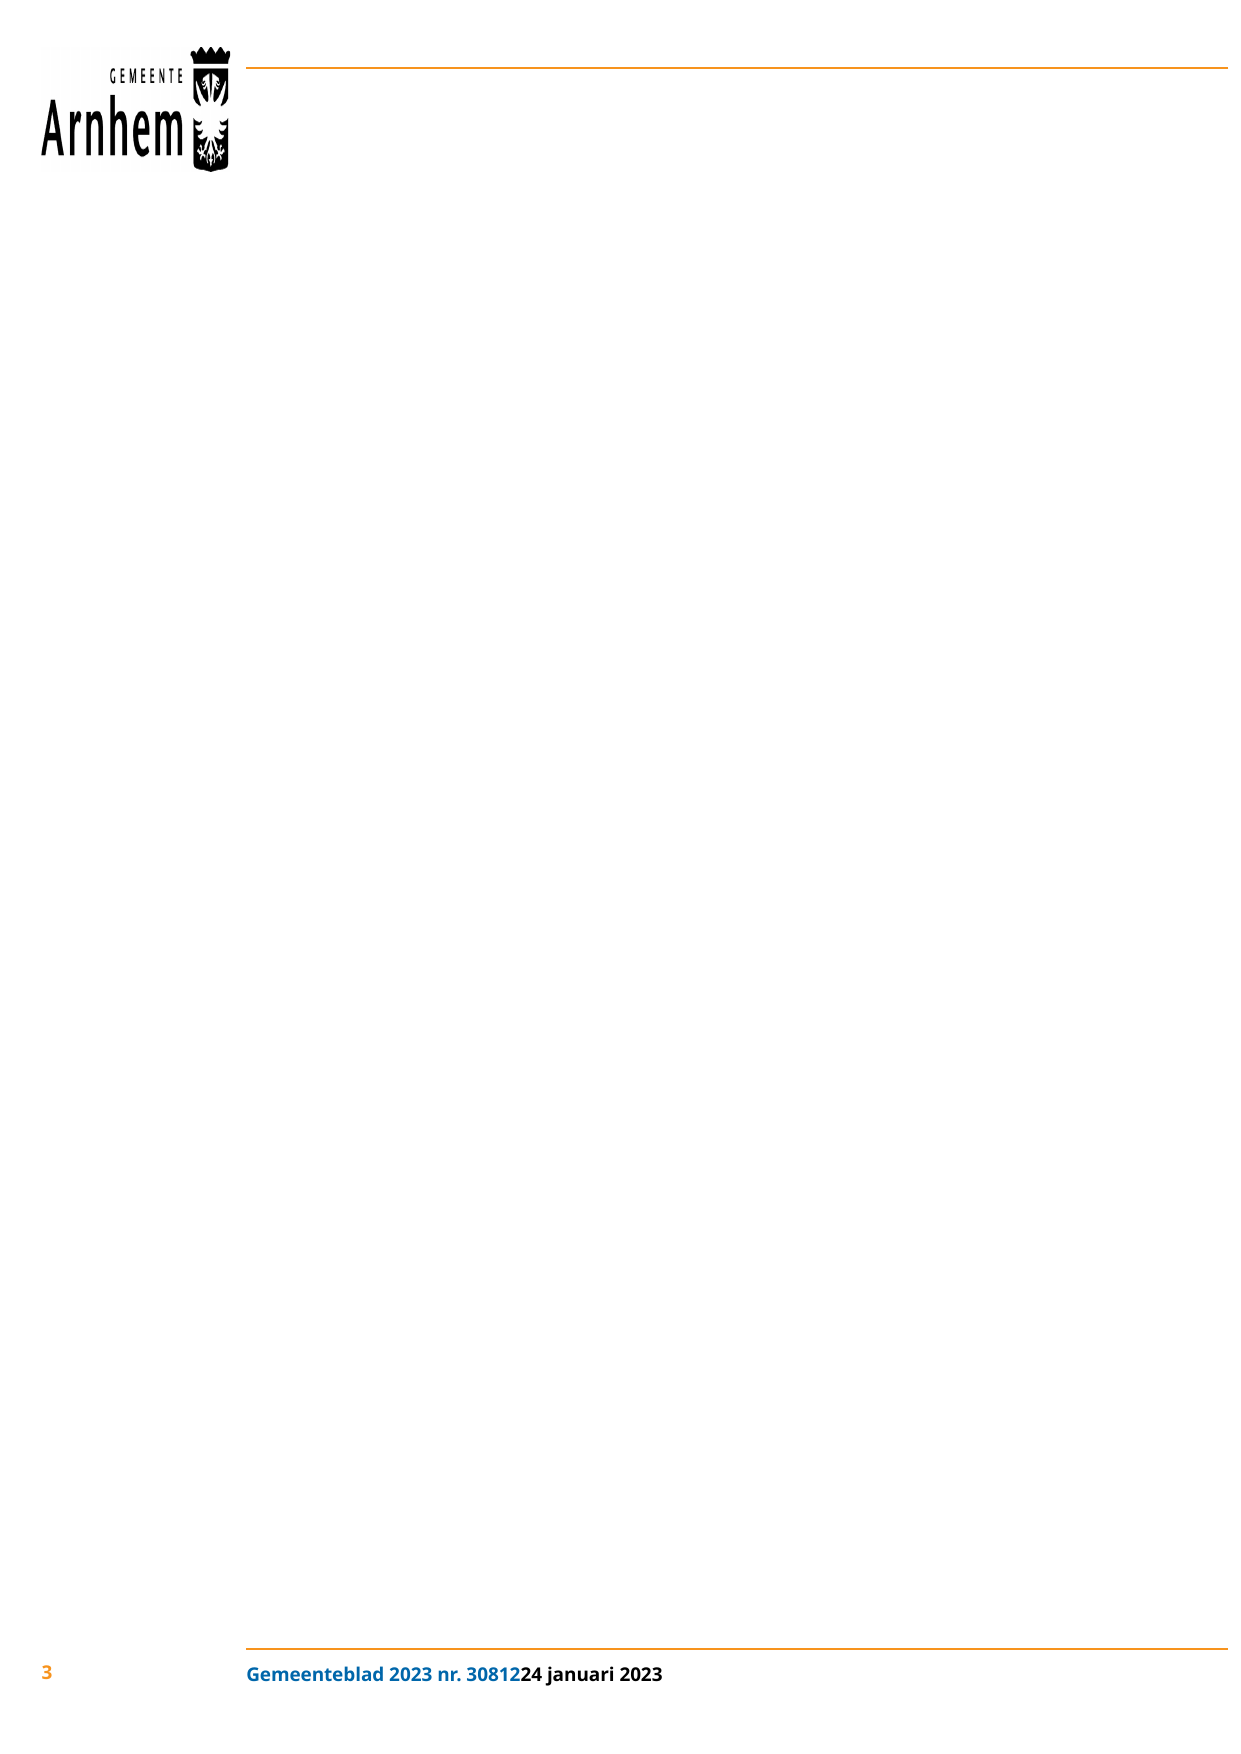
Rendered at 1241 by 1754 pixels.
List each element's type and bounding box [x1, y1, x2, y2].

picture [41, 47, 231, 172]
